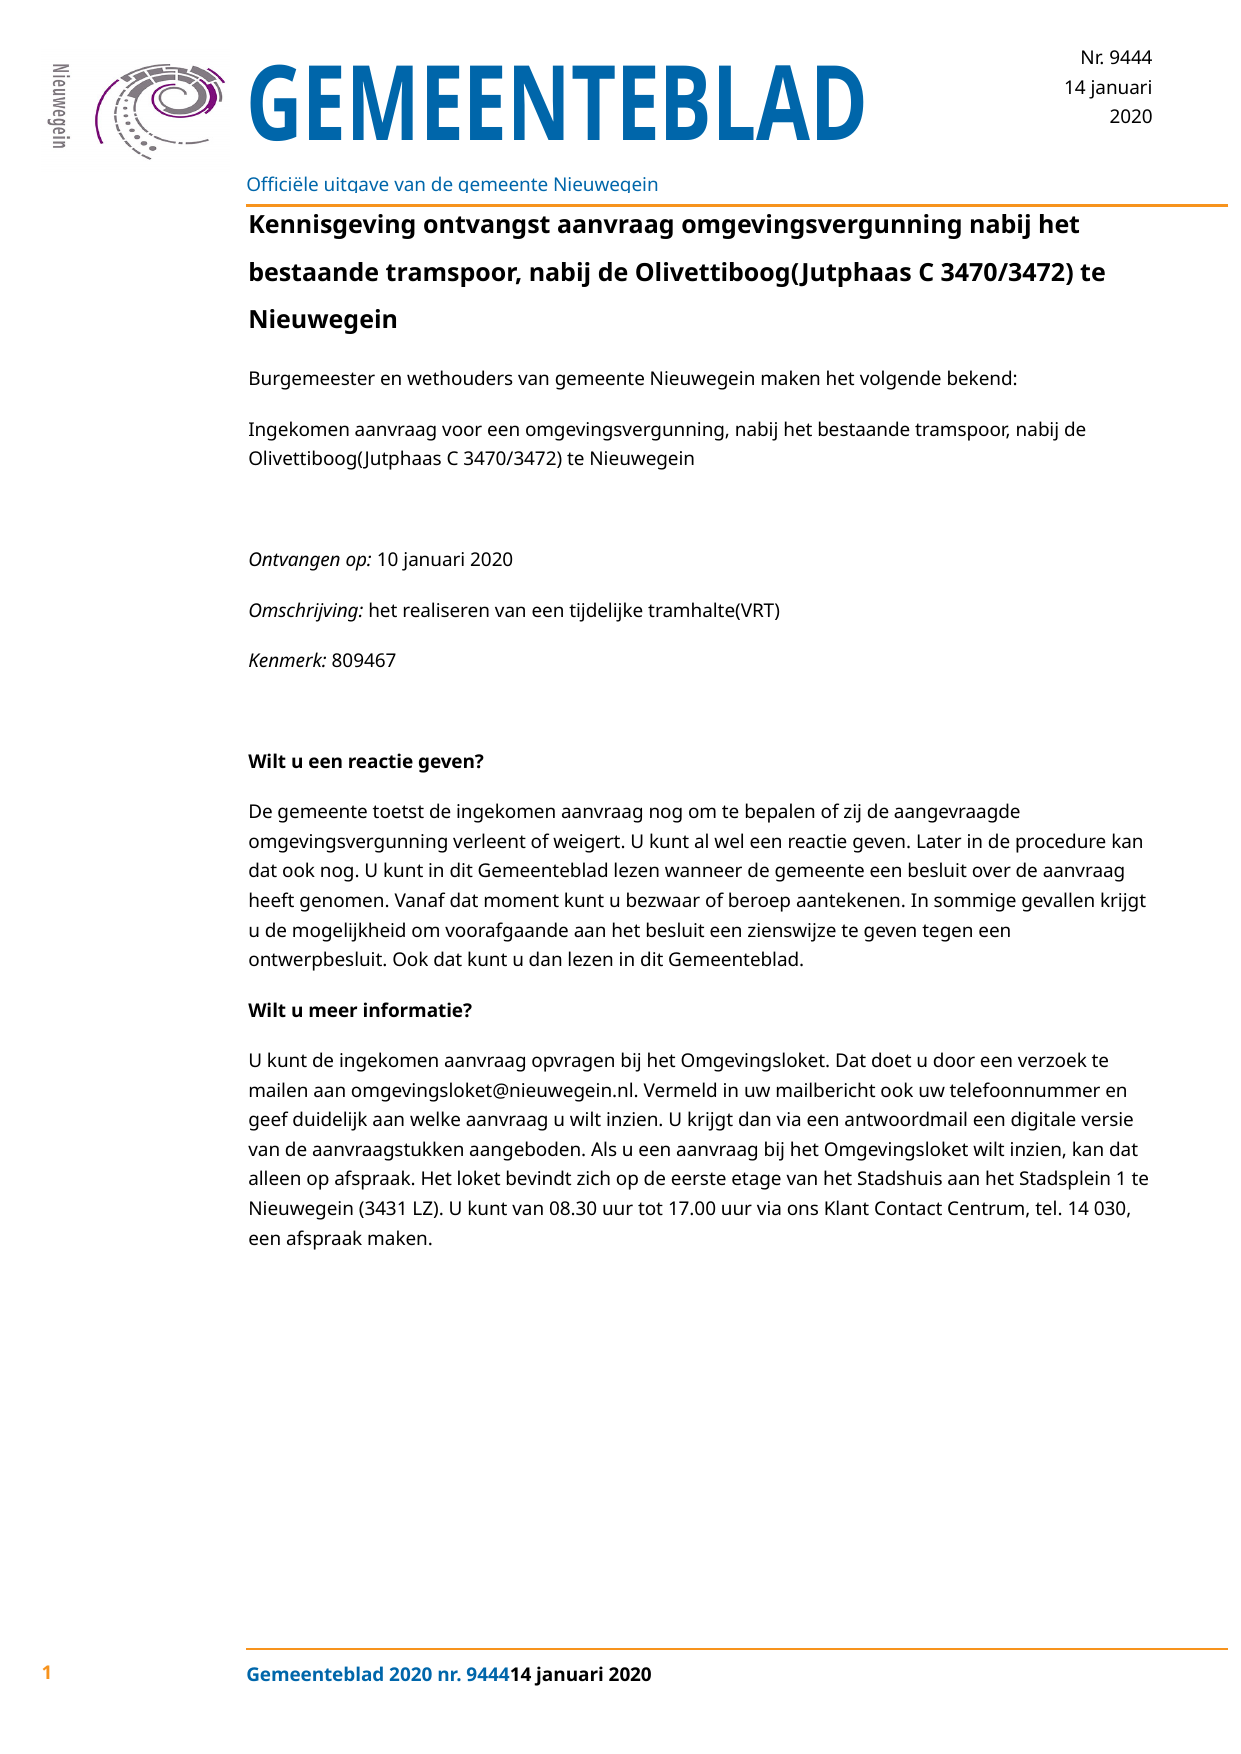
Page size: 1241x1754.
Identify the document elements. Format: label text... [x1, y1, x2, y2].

text Ontvangen op: 10 januari 2020 [248, 546, 1152, 572]
text U kunt de ingekomen aanvraag opvragen bij het Omgevingsloket. Dat doet u door een verzoek te mailen aan omgevingsloket@nieuwegein.nl. Vermeld in uw mailbericht ook uw telefoonnummer en geef duidelijk aan welke aanvraag u wilt inzien. U krijgt dan via een antwoordmail een digitale versie van de aanvraagstukken aangeboden. Als u een aanvraag bij het Omgevingsloket wilt inzien, kan dat alleen op afspraak. Het loket bevindt zich op de eerste etage van het Stadshuis aan het Stadsplein 1 te Nieuwegein (3431 LZ). U kunt van 08.30 uur tot 17.00 uur via ons Klant Contact Centrum, tel. 14 030, een afspraak maken. [248, 1047, 1152, 1250]
picture [41, 47, 231, 172]
text Wilt u meer informatie? [248, 997, 1152, 1022]
text Kenmerk: 809467 [248, 647, 1152, 673]
text Burgemeester en wethouders van gemeente Nieuwegein maken het volgende bekend: [248, 366, 1152, 391]
text Ingekomen aanvraag voor een omgevingsvergunning, nabij het bestaande tramspoor, nabij de Olivettiboog(Jutphaas C 3470/3472) te Nieuwegein [248, 416, 1152, 471]
text Omschrijving: het realiseren van een tijdelijke tramhalte(VRT) [248, 597, 1152, 622]
text De gemeente toetst de ingekomen aanvraag nog om te bepalen of zij de aangevraagde omgevingsvergunning verleent of weigert. U kunt al wel een reactie geven. Later in de procedure kan dat ook nog. U kunt in dit Gemeenteblad lezen wanneer de gemeente een besluit over de aanvraag heeft genomen. Vanaf dat moment kunt u bezwaar of beroep aantekenen. In sommige gevallen krijgt u de mogelijkheid om voorafgaande aan het besluit een zienswijze te geven tegen een ontwerpbesluit. Ook dat kunt u dan lezen in dit Gemeenteblad. [248, 798, 1152, 972]
text Wilt u een reactie geven? [248, 748, 1152, 774]
text Kennisgeving ontvangst aanvraag omgevingsvergunning nabij het bestaande tramspoor, nabij de Olivettiboog(Jutphaas C 3470/3472) te Nieuwegein [248, 207, 1152, 336]
